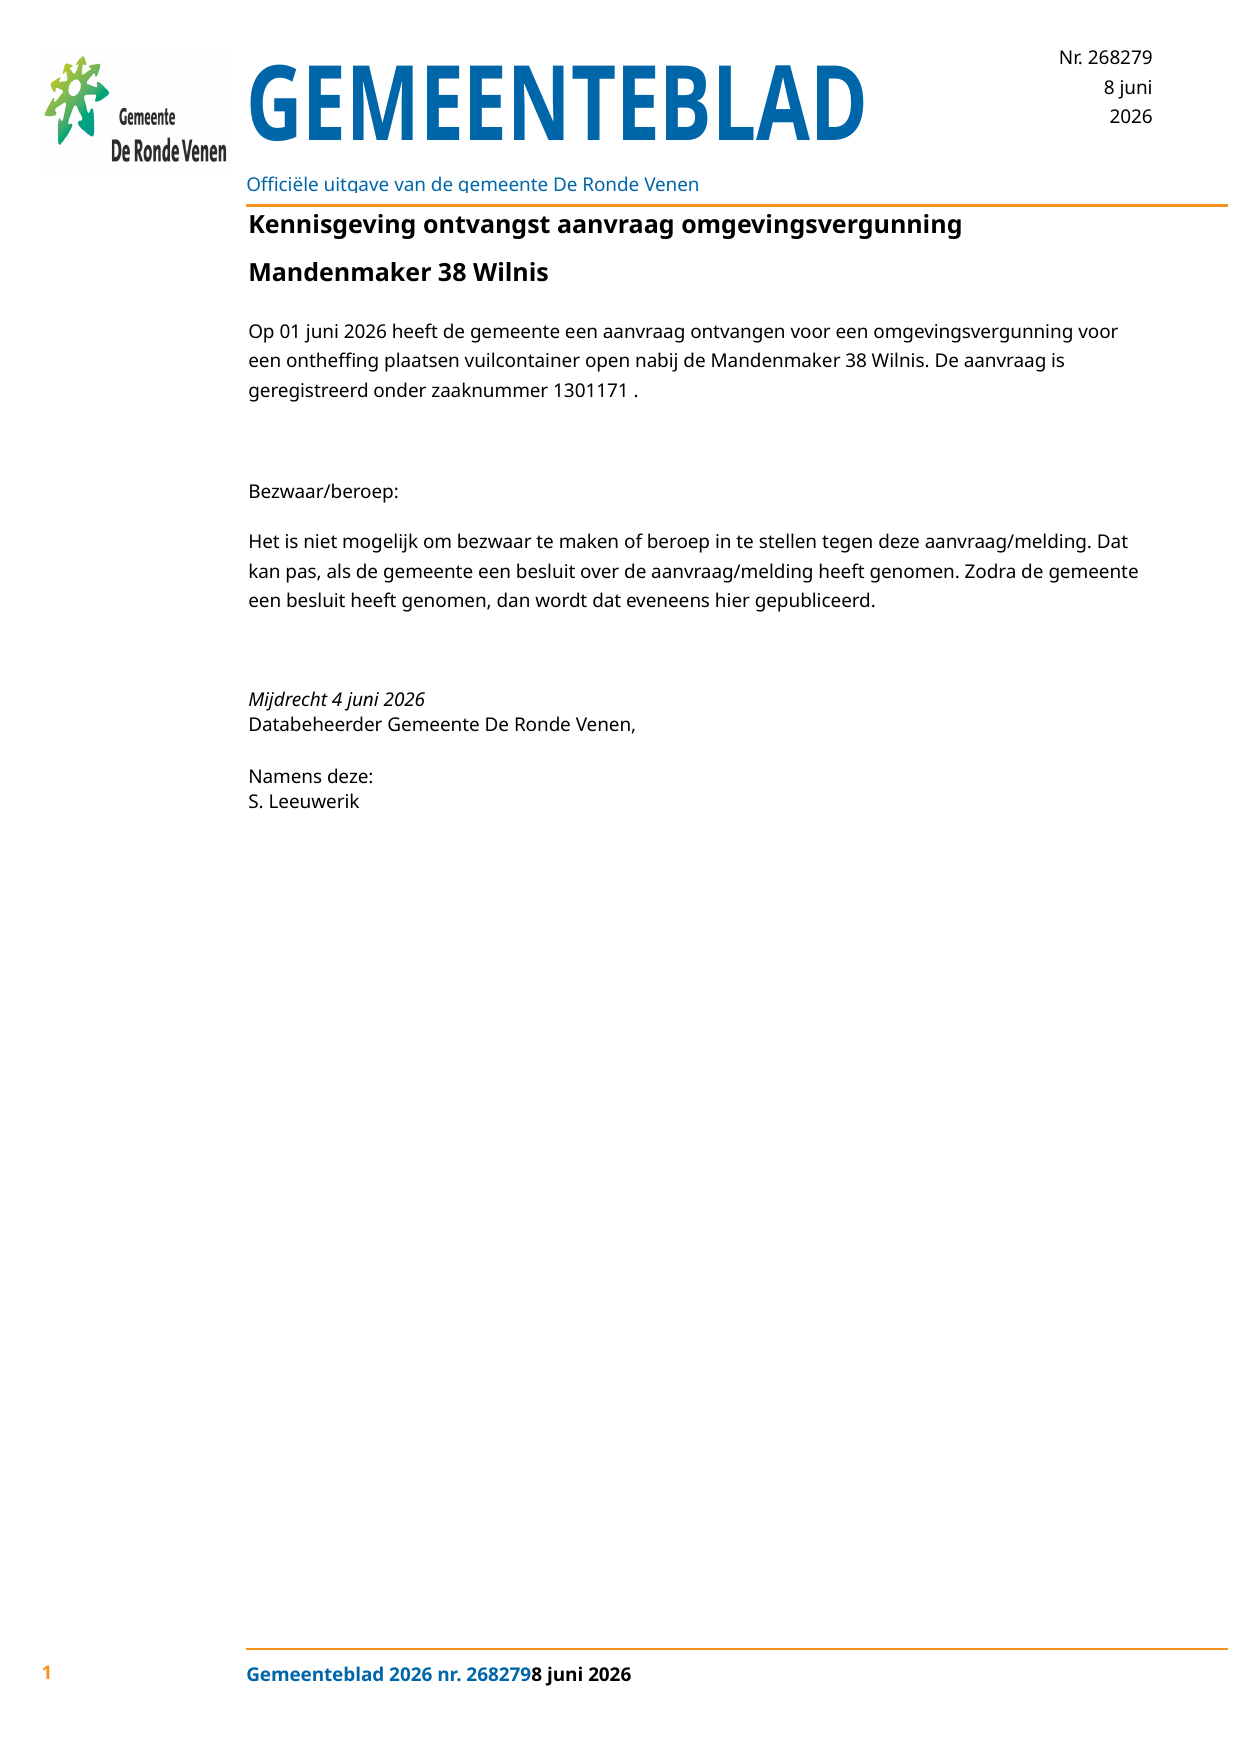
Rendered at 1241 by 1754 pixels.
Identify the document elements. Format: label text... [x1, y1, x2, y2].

text Op 01 juni 2026 heeft de gemeente een aanvraag ontvangen voor een omgevingsvergunning voor een ontheffing plaatsen vuilcontainer open nabij de Mandenmaker 38 Wilnis. De aanvraag is geregistreerd onder zaaknummer 1301171 . [248, 318, 1152, 403]
text Kennisgeving ontvangst aanvraag omgevingsvergunning Mandenmaker 38 Wilnis [248, 207, 1152, 288]
text S. Leeuwerik [248, 789, 1152, 814]
text Databeheerder Gemeente De Ronde Venen, [248, 711, 1152, 737]
text Namens deze: [248, 763, 1152, 789]
text Bezwaar/beroep: [248, 478, 1152, 504]
picture [41, 47, 231, 172]
text Mijdrecht 4 juni 2026 [248, 686, 1152, 711]
text Het is niet mogelijk om bezwaar te maken of beroep in te stellen tegen deze aanvraag/melding. Dat kan pas, als de gemeente een besluit over de aanvraag/melding heeft genomen. Zodra de gemeente een besluit heeft genomen, dan wordt dat eveneens hier gepubliceerd. [248, 528, 1152, 613]
